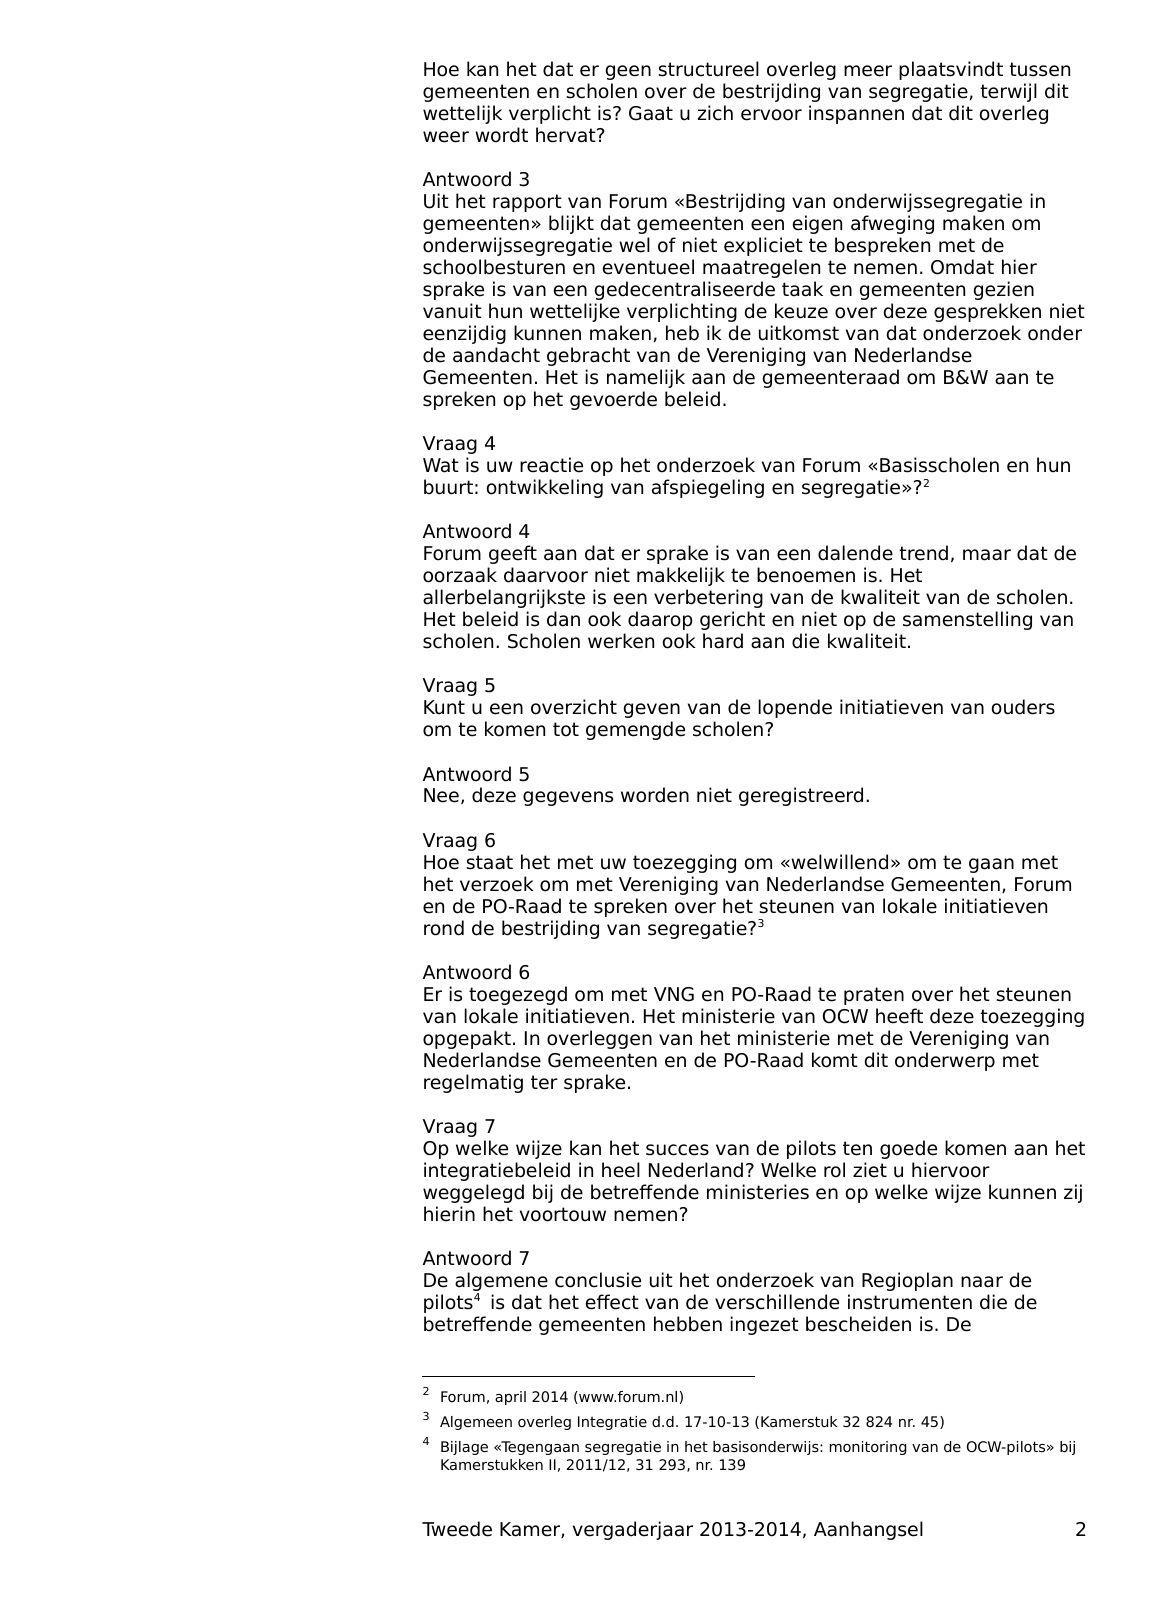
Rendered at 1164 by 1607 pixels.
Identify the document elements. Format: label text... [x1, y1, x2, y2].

text Er is toegezegd om met VNG en PO-Raad te praten over het steunen van lokale initiatieven. Het ministerie van OCW heeft deze toezegging opgepakt. In overleggen van het ministerie met de Vereniging van Nederlandse Gemeenten en de PO-Raad komt dit onderwerp met regelmatig ter sprake. [422, 984, 1087, 1093]
text Forum, april 2014 (www.forum.nl) [422, 1385, 1087, 1407]
text Forum geeft aan dat er sprake is van een dalende trend, maar dat de oorzaak daarvoor niet makkelijk te benoemen is. Het allerbelangrijkste is een verbetering van de kwaliteit van de scholen. Het beleid is dan ook daarop gericht en niet op de samenstelling van scholen. Scholen werken ook hard aan die kwaliteit. [422, 543, 1087, 653]
text Nee, deze gegevens worden niet geregistreerd. [422, 785, 1087, 807]
text Vraag 6 [422, 829, 1087, 852]
text Antwoord 6 [422, 962, 1087, 984]
text Hoe staat het met uw toezegging om «welwillend» om te gaan met het verzoek om met Vereniging van Nederlandse Gemeenten, Forum en de PO-Raad te spreken over het steunen van lokale initiatieven rond de bestrijding van segregatie? [422, 852, 1087, 939]
text Bijlage «Tegengaan segregatie in het basisonderwijs: monitoring van de OCW-pilots» bij Kamerstukken II, 2011/12, 31 293, nr. 139 [422, 1435, 1087, 1474]
text Antwoord 5 [422, 763, 1087, 785]
text Op welke wijze kan het succes van de pilots ten goede komen aan het integratiebeleid in heel Nederland? Welke rol ziet u hiervoor weggelegd bij de betreffende ministeries en op welke wijze kunnen zij hierin het voortouw nemen? [422, 1138, 1087, 1226]
text Hoe kan het dat er geen structureel overleg meer plaatsvindt tussen gemeenten en scholen over de bestrijding van segregatie, terwijl dit wettelijk verplicht is? Gaat u zich ervoor inspannen dat dit overleg weer wordt hervat? [422, 59, 1087, 147]
text Vraag 4 [422, 433, 1087, 455]
text Antwoord 4 [422, 521, 1087, 543]
text Vraag 7 [422, 1116, 1087, 1138]
text Wat is uw reactie op het onderzoek van Forum «Basisscholen en hun buurt: ontwikkeling van afspiegeling en segregatie»? [422, 455, 1087, 499]
text Antwoord 3 [422, 169, 1087, 191]
text Uit het rapport van Forum «Bestrijding van onderwijssegregatie in gemeenten» blijkt dat gemeenten een eigen afweging maken om onderwijssegregatie wel of niet expliciet te bespreken met de schoolbesturen en eventueel maatregelen te nemen. Omdat hier sprake is van een gedecentraliseerde taak en gemeenten gezien vanuit hun wettelijke verplichting de keuze over deze gesprekken niet eenzijdig kunnen maken, heb ik de uitkomst van dat onderzoek onder de aandacht gebracht van de Vereniging van Nederlandse Gemeenten. Het is namelijk aan de gemeenteraad om B&W aan te spreken op het gevoerde beleid. [422, 191, 1087, 411]
text Algemeen overleg Integratie d.d. 17-10-13 (Kamerstuk 32 824 nr. 45) [422, 1410, 1087, 1432]
text Kunt u een overzicht geven van de lopende initiatieven van ouders om te komen tot gemengde scholen? [422, 697, 1087, 741]
text Antwoord 7 [422, 1248, 1087, 1270]
text De algemene conclusie uit het onderzoek van Regioplan naar de pilots is dat het effect van de verschillende instrumenten die de betreffende gemeenten hebben ingezet bescheiden is. De [422, 1270, 1087, 1336]
text Vraag 5 [422, 675, 1087, 697]
